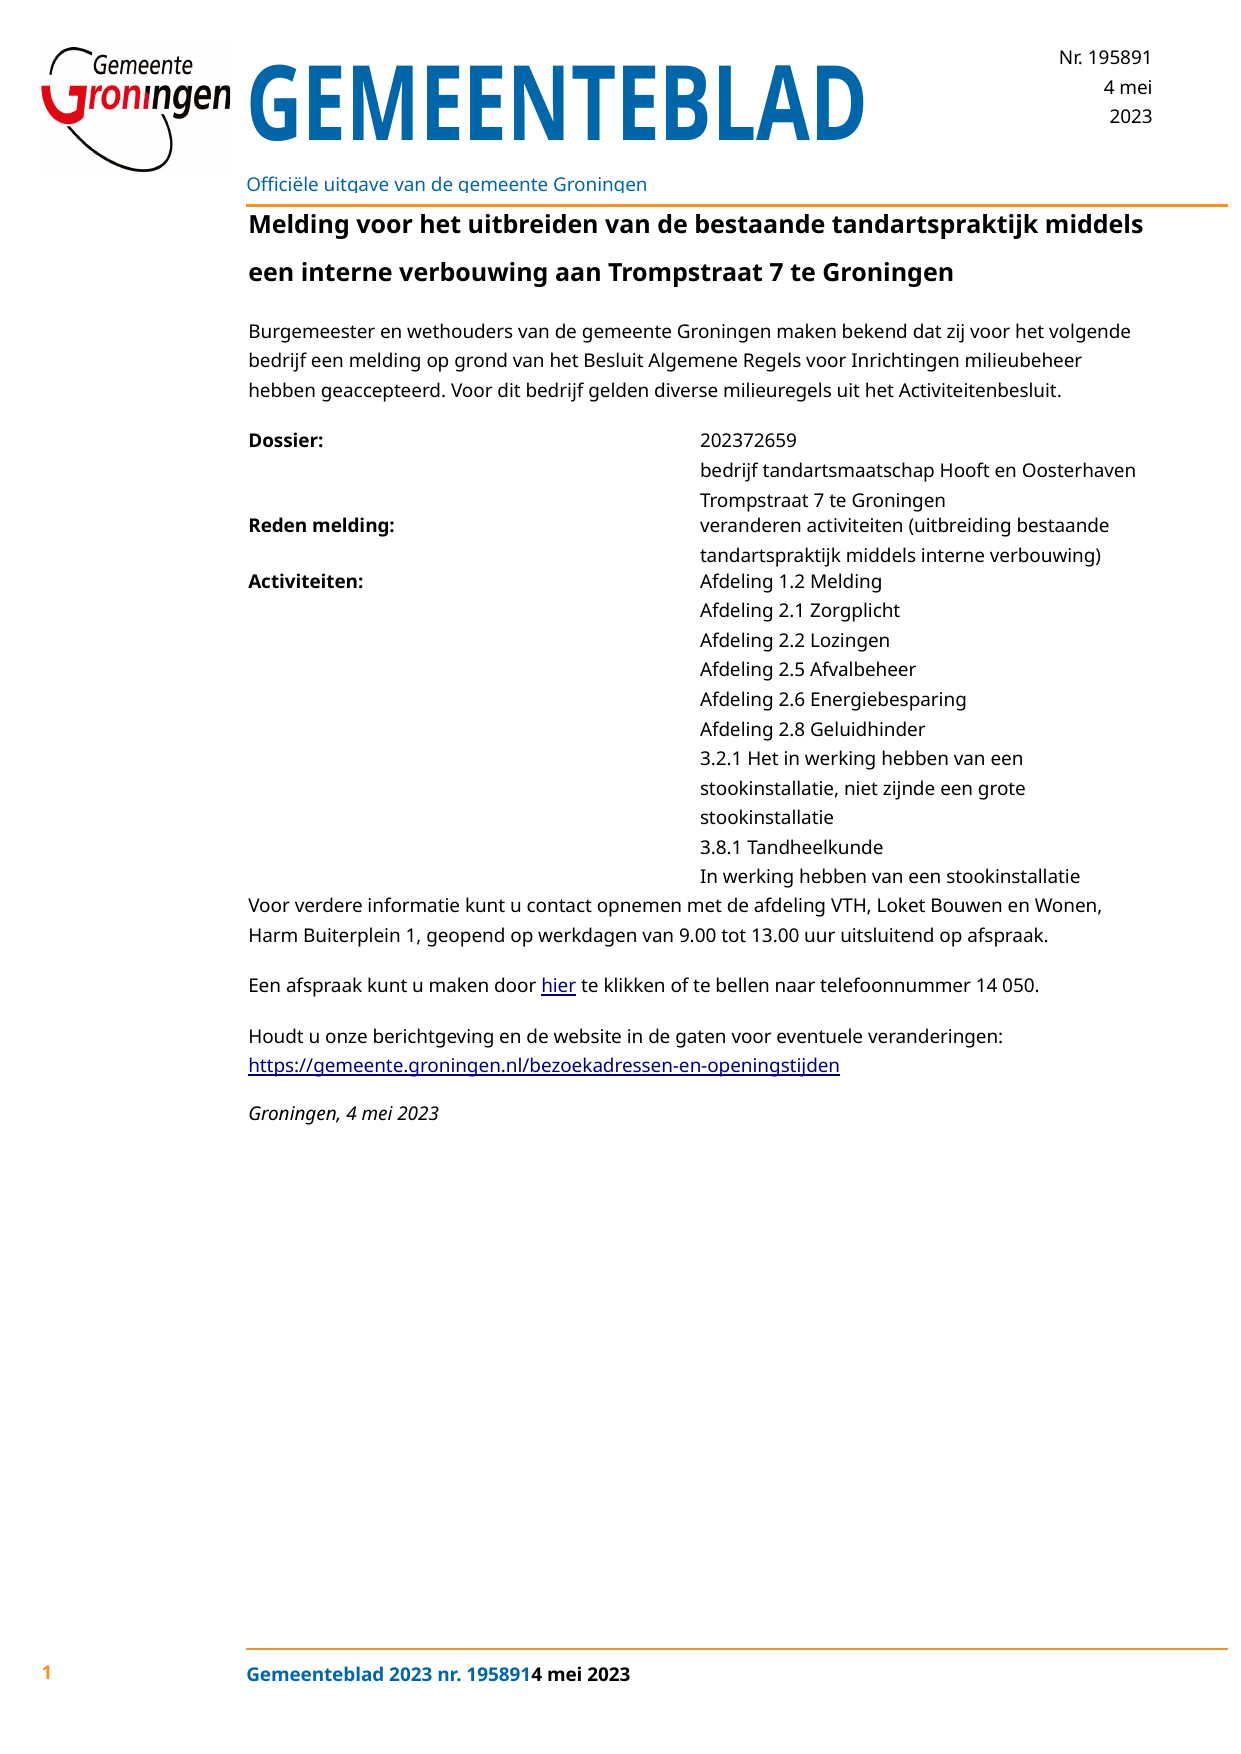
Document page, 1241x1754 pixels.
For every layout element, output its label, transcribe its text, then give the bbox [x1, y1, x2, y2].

text Een afspraak kunt u maken door hier te klikken of te bellen naar telefoonnummer 14 050. [248, 973, 1152, 998]
picture [41, 47, 231, 172]
table_cell Activiteiten: [248, 568, 700, 889]
text Melding voor het uitbreiden van de bestaande tandartspraktijk middels een interne verbouwing aan Trompstraat 7 te Groningen [248, 207, 1152, 288]
text Houdt u onze berichtgeving en de website in de gaten voor eventuele veranderingen: https://gemeente.groningen.nl/bezoekadressen-en-openingstijden [248, 1023, 1152, 1078]
text Groningen, 4 mei 2023 [248, 1100, 1152, 1126]
table_cell Reden melding: [248, 513, 700, 568]
table_cell veranderen activiteiten (uitbreiding bestaande tandartspraktijk middels interne verbouwing) [700, 513, 1152, 568]
text Voor verdere informatie kunt u contact opnemen met de afdeling VTH, Loket Bouwen en Wonen, Harm Buiterplein 1, geopend op werkdagen van 9.00 tot 13.00 uur uitsluitend op afspraak. [248, 893, 1152, 948]
table_cell Afdeling 1.2 Melding Afdeling 2.1 Zorgplicht Afdeling 2.2 Lozingen Afdeling 2.5 Afvalbeheer Afdeling 2.6 Energiebesparing Afdeling 2.8 Geluidhinder 3.2.1 Het in werking hebben van een stookinstallatie, niet zijnde een grote stookinstallatie 3.8.1 Tandheelkunde In werking hebben van een stookinstallatie [700, 568, 1152, 889]
table_header 202372659 bedrijf tandartsmaatschap Hooft en Oosterhaven Trompstraat 7 te Groningen [700, 428, 1152, 512]
table_header Dossier: [248, 428, 700, 512]
text Burgemeester en wethouders van de gemeente Groningen maken bekend dat zij voor het volgende bedrijf een melding op grond van het Besluit Algemene Regels voor Inrichtingen milieubeheer hebben geaccepteerd. Voor dit bedrijf gelden diverse milieuregels uit het Activiteitenbesluit. [248, 318, 1152, 403]
